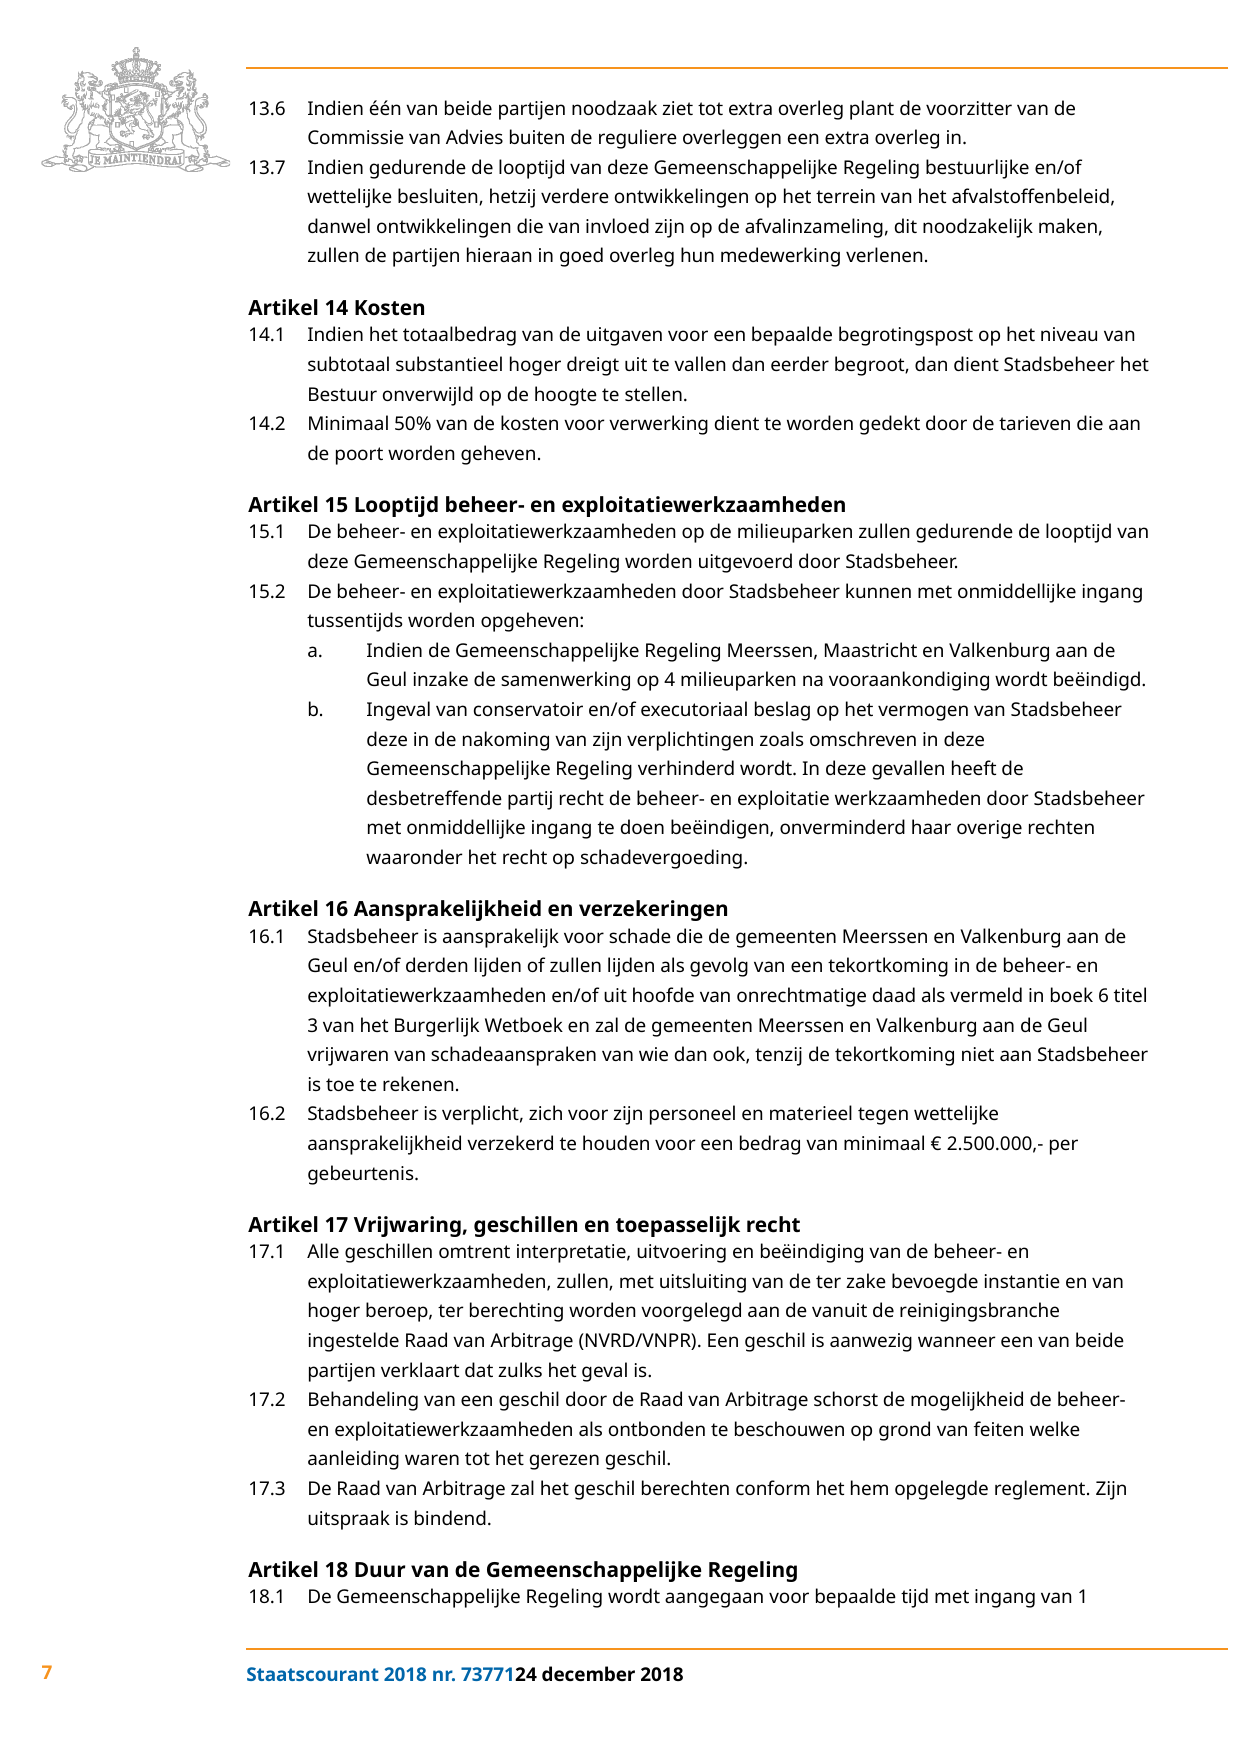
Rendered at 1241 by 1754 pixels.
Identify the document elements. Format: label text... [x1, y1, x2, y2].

list Stadsbeheer is verplicht, zich voor zijn personeel en materieel tegen wettelijke aansprakelijkheid verzekerd te houden voor een bedrag van minimaal € 2.500.000,- per gebeurtenis. [248, 1101, 1152, 1185]
list Indien het totaalbedrag van de uitgaven voor een bepaalde begrotingspost op het niveau van subtotaal substantieel hoger dreigt uit te vallen dan eerder begroot, dan dient Stadsbeheer het Bestuur onverwijld op de hoogte te stellen. [248, 322, 1152, 406]
list De beheer- en exploitatiewerkzaamheden op de milieuparken zullen gedurende de looptijd van deze Gemeenschappelijke Regeling worden uitgevoerd door Stadsbeheer. [248, 519, 1152, 574]
list De Raad van Arbitrage zal het geschil berechten conform het hem opgelegde reglement. Zijn uitspraak is bindend. [248, 1475, 1152, 1531]
list De Gemeenschappelijke Regeling wordt aangegaan voor bepaalde tijd met ingang van 1 [248, 1584, 1152, 1609]
list Stadsbeheer is aansprakelijk voor schade die de gemeenten Meerssen en Valkenburg aan de Geul en/of derden lijden of zullen lijden als gevolg van een tekortkoming in de beheer- en exploitatiewerkzaamheden en/of uit hoofde van onrechtmatige daad als vermeld in boek 6 titel 3 van het Burgerlijk Wetboek en zal de gemeenten Meerssen en Valkenburg aan de Geul vrijwaren van schadeaanspraken van wie dan ook, tenzij de tekortkoming niet aan Stadsbeheer is toe te rekenen. [248, 923, 1152, 1097]
text Artikel 14 Kosten [248, 293, 1152, 322]
list Minimaal 50% van de kosten voor verwerking dient te worden gedekt door de tarieven die aan de poort worden geheven. [248, 410, 1152, 466]
list Indien de Gemeenschappelijke Regeling Meerssen, Maastricht en Valkenburg aan de Geul inzake de samenwerking op 4 milieuparken na vooraankondiging wordt beëindigd. [307, 637, 1152, 692]
list Ingeval van conservatoir en/of executoriaal beslag op het vermogen van Stadsbeheer deze in de nakoming van zijn verplichtingen zoals omschreven in deze Gemeenschappelijke Regeling verhinderd wordt. In deze gevallen heeft de desbetreffende partij recht de beheer- en exploitatie werkzaamheden door Stadsbeheer met onmiddellijke ingang te doen beëindigen, onverminderd haar overige rechten waaronder het recht op schadevergoeding. [307, 696, 1152, 870]
picture [41, 47, 231, 172]
list Behandeling van een geschil door de Raad van Arbitrage schorst de mogelijkheid de beheer- en exploitatiewerkzaamheden als ontbonden te beschouwen op grond van feiten welke aanleiding waren tot het gerezen geschil. [248, 1386, 1152, 1471]
text Artikel 15 Looptijd beheer- en exploitatiewerkzaamheden [248, 490, 1152, 519]
text Artikel 17 Vrijwaring, geschillen en toepasselijk recht [248, 1210, 1152, 1238]
list De beheer- en exploitatiewerkzaamheden door Stadsbeheer kunnen met onmiddellijke ingang tussentijds worden opgeheven: [248, 578, 1152, 633]
text Artikel 18 Duur van de Gemeenschappelijke Regeling [248, 1555, 1152, 1584]
list Indien gedurende de looptijd van deze Gemeenschappelijke Regeling bestuurlijke en/of wettelijke besluiten, hetzij verdere ontwikkelingen op het terrein van het afvalstoffenbeleid, danwel ontwikkelingen die van invloed zijn op de afvalinzameling, dit noodzakelijk maken, zullen de partijen hieraan in goed overleg hun medewerking verlenen. [248, 154, 1152, 268]
list Alle geschillen omtrent interpretatie, uitvoering en beëindiging van de beheer- en exploitatiewerkzaamheden, zullen, met uitsluiting van de ter zake bevoegde instantie en van hoger beroep, ter berechting worden voorgelegd aan de vanuit de reinigingsbranche ingestelde Raad van Arbitrage (NVRD/VNPR). Een geschil is aanwezig wanneer een van beide partijen verklaart dat zulks het geval is. [248, 1238, 1152, 1383]
text Artikel 16 Aansprakelijkheid en verzekeringen [248, 894, 1152, 923]
list Indien één van beide partijen noodzaak ziet tot extra overleg plant de voorzitter van de Commissie van Advies buiten de reguliere overleggen een extra overleg in. [248, 95, 1152, 150]
